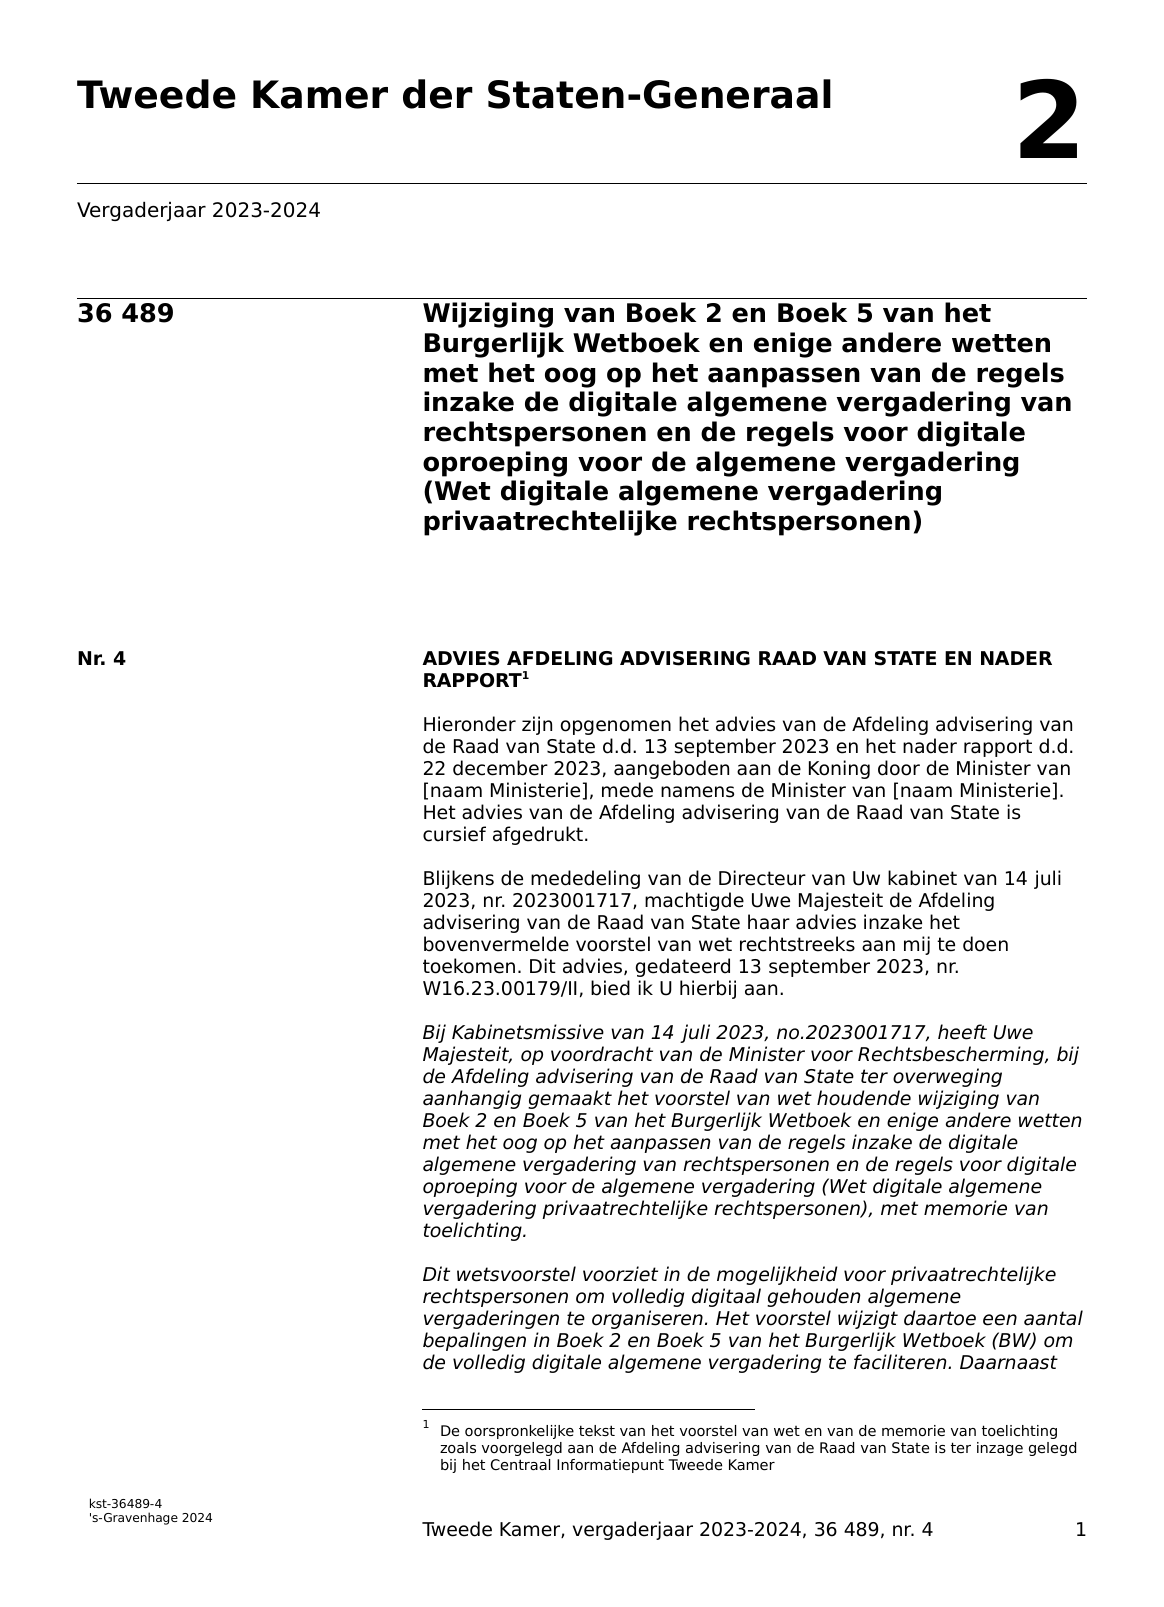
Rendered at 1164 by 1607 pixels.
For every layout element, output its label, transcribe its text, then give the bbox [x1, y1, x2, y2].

subtitle 36 489 Wijziging van Boek 2 en Boek 5 van het Burgerlijk Wetboek en enige andere wetten met het oog op het aanpassen van de regels inzake de digitale algemene vergadering van rechtspersonen en de regels voor digitale oproeping voor de algemene vergadering (Wet digitale algemene vergadering privaatrechtelijke rechtspersonen) [77, 299, 1087, 536]
text Bij Kabinetsmissive van 14 juli 2023, no.2023001717, heeft Uwe Majesteit, op voordracht van de Minister voor Rechtsbescherming, bij de Afdeling advisering van de Raad van State ter overweging aanhangig gemaakt het voorstel van wet houdende wijziging van Boek 2 en Boek 5 van het Burgerlijk Wetboek en enige andere wetten met het oog op het aanpassen van de regels inzake de digitale algemene vergadering van rechtspersonen en de regels voor digitale oproeping voor de algemene vergadering (Wet digitale algemene vergadering privaatrechtelijke rechtspersonen), met memorie van toelichting. [422, 1022, 1087, 1242]
text De oorspronkelijke tekst van het voorstel van wet en van de memorie van toelichting zoals voorgelegd aan de Afdeling advisering van de Raad van State is ter inzage gelegd bij het Centraal Informatiepunt Tweede Kamer [422, 1418, 1087, 1474]
table_cell Vergaderjaar 2023-2024 [77, 184, 1087, 298]
table_header Tweede Kamer der Staten-Generaal [77, 59, 886, 183]
text 's-Gravenhage 2024 [88, 1511, 323, 1525]
subtitle Nr. 4 ADVIES AFDELING ADVISERING RAAD VAN STATE EN NADER RAPPORT [77, 647, 1087, 691]
text Blijkens de mededeling van de Directeur van Uw kabinet van 14 juli 2023, nr. 2023001717, machtigde Uwe Majesteit de Afdeling advisering van de Raad van State haar advies inzake het bovenvermelde voorstel van wet rechtstreeks aan mij te doen toekomen. Dit advies, gedateerd 13 september 2023, nr. W16.23.00179/II, bied ik U hierbij aan. [422, 868, 1087, 999]
table_header 2 [886, 59, 1087, 183]
text kst-36489-4 [88, 1497, 323, 1511]
text Dit wetsvoorstel voorziet in de mogelijkheid voor privaatrechtelijke rechtspersonen om volledig digitaal gehouden algemene vergaderingen te organiseren. Het voorstel wijzigt daartoe een aantal bepalingen in Boek 2 en Boek 5 van het Burgerlijk Wetboek (BW) om de volledig digitale algemene vergadering te faciliteren. Daarnaast [422, 1264, 1087, 1374]
text Hieronder zijn opgenomen het advies van de Afdeling advisering van de Raad van State d.d. 13 september 2023 en het nader rapport d.d. 22 december 2023, aangeboden aan de Koning door de Minister van [naam Ministerie], mede namens de Minister van [naam Ministerie]. Het advies van de Afdeling advisering van de Raad van State is cursief afgedrukt. [422, 714, 1087, 846]
